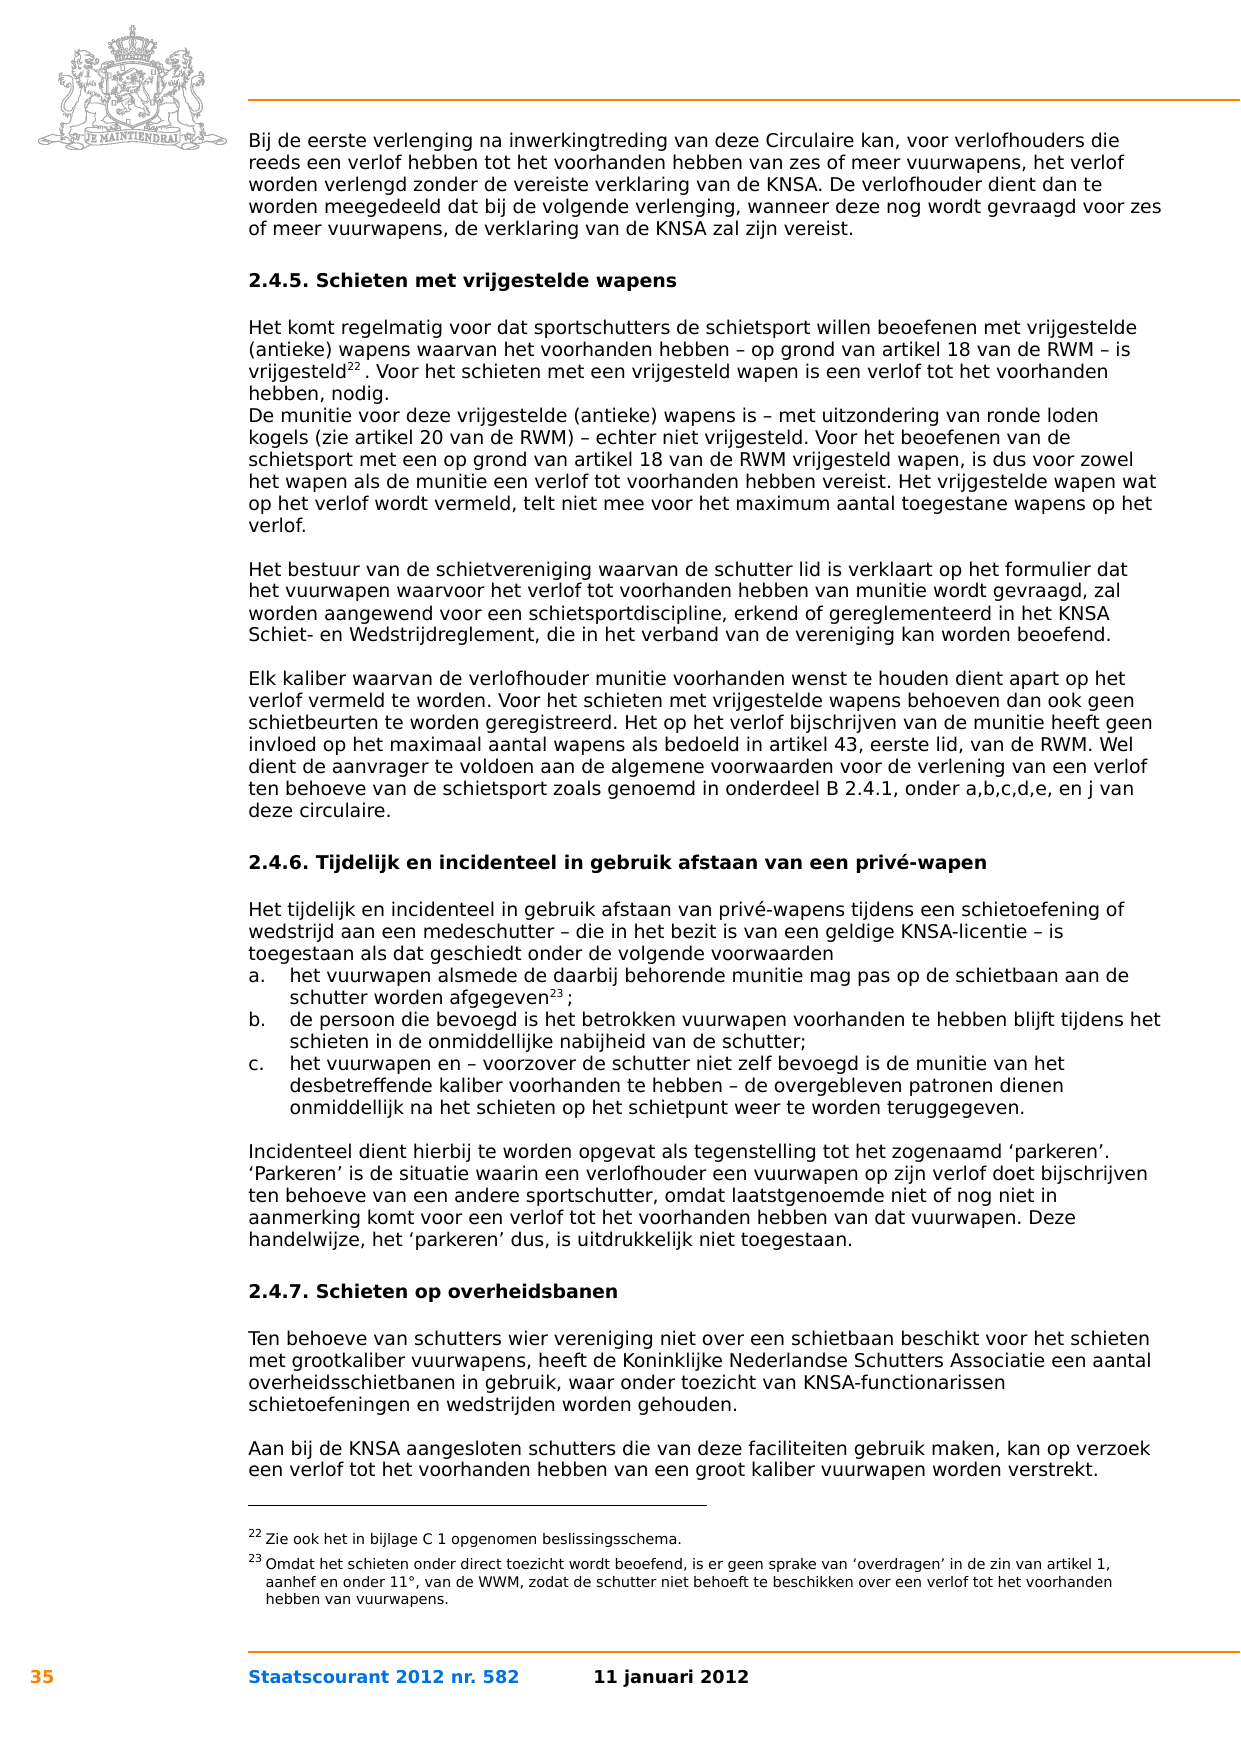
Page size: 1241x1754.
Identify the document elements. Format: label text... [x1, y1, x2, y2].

subtitle 2.4.6. Tijdelijk en incidenteel in gebruik afstaan van een privé-wapen [248, 852, 1163, 874]
text Het bestuur van de schietvereniging waarvan de schutter lid is verklaart op het formulier dat het vuurwapen waarvoor het verlof tot voorhanden hebben van munitie wordt gevraagd, zal worden aangewend voor een schietsportdiscipline, erkend of gereglementeerd in het KNSA Schiet- en Wedstrijdreglement, die in het verband van de vereniging kan worden beoefend. [248, 558, 1163, 646]
text De munitie voor deze vrijgestelde (antieke) wapens is – met uitzondering van ronde loden kogels (zie artikel 20 van de RWM) – echter niet vrijgesteld. Voor het beoefenen van de schietsport met een op grond van artikel 18 van de RWM vrijgesteld wapen, is dus voor zowel het wapen als de munitie een verlof tot voorhanden hebben vereist. Het vrijgestelde wapen wat op het verlof wordt vermeld, telt niet mee voor het maximum aantal toegestane wapens op het verlof. [248, 405, 1163, 537]
text a. het vuurwapen alsmede de daarbij behorende munitie mag pas op de schietbaan aan de schutter worden afgegeven; [248, 965, 1163, 1009]
text Incidenteel dient hierbij te worden opgevat als tegenstelling tot het zogenaamd ‘parkeren’. ‘Parkeren’ is de situatie waarin een verlofhouder een vuurwapen op zijn verlof doet bijschrijven ten behoeve van een andere sportschutter, omdat laatstgenoemde niet of nog niet in aanmerking komt voor een verlof tot het voorhanden hebben van dat vuurwapen. Deze handelwijze, het ‘parkeren’ dus, is uitdrukkelijk niet toegestaan. [248, 1141, 1163, 1251]
text Het tijdelijk en incidenteel in gebruik afstaan van privé-wapens tijdens een schietoefening of wedstrijd aan een medeschutter – die in het bezit is van een geldige KNSA-licentie – is toegestaan als dat geschiedt onder de volgende voorwaarden [248, 899, 1163, 965]
text Omdat het schieten onder direct toezicht wordt beoefend, is er geen sprake van ‘overdragen’ in de zin van artikel 1, aanhef en onder 11°, van de WWM, zodat de schutter niet behoeft te beschikken over een verlof tot het voorhanden hebben van vuurwapens. [248, 1552, 1163, 1608]
subtitle 2.4.7. Schieten op overheidsbanen [248, 1281, 1163, 1303]
subtitle 2.4.5. Schieten met vrijgestelde wapens [248, 270, 1163, 292]
text Zie ook het in bijlage C 1 opgenomen beslissingsschema. [248, 1527, 1163, 1549]
text Bij de eerste verlenging na inwerkingtreding van deze Circulaire kan, voor verlofhouders die reeds een verlof hebben tot het voorhanden hebben van zes of meer vuurwapens, het verlof worden verlengd zonder de vereiste verklaring van de KNSA. De verlofhouder dient dan te worden meegedeeld dat bij de volgende verlenging, wanneer deze nog wordt gevraagd voor zes of meer vuurwapens, de verklaring van de KNSA zal zijn vereist. [248, 130, 1163, 240]
text c. het vuurwapen en – voorzover de schutter niet zelf bevoegd is de munitie van het desbetreffende kaliber voorhanden te hebben – de overgebleven patronen dienen onmiddellijk na het schieten op het schietpunt weer te worden teruggegeven. [248, 1053, 1163, 1119]
text Aan bij de KNSA aangesloten schutters die van deze faciliteiten gebruik maken, kan op verzoek een verlof tot het voorhanden hebben van een groot kaliber vuurwapen worden verstrekt. [248, 1437, 1163, 1481]
text Elk kaliber waarvan de verlofhouder munitie voorhanden wenst te houden dient apart op het verlof vermeld te worden. Voor het schieten met vrijgestelde wapens behoeven dan ook geen schietbeurten te worden geregistreerd. Het op het verlof bijschrijven van de munitie heeft geen invloed op het maximaal aantal wapens als bedoeld in artikel 43, eerste lid, van de RWM. Wel dient de aanvrager te voldoen aan de algemene voorwaarden voor de verlening van een verlof ten behoeve van de schietsport zoals genoemd in onderdeel B 2.4.1, onder a,b,c,d,e, en j van deze circulaire. [248, 668, 1163, 822]
picture [38, 25, 227, 150]
text b. de persoon die bevoegd is het betrokken vuurwapen voorhanden te hebben blijft tijdens het schieten in de onmiddellijke nabijheid van de schutter; [248, 1009, 1163, 1053]
text Ten behoeve van schutters wier vereniging niet over een schietbaan beschikt voor het schieten met grootkaliber vuurwapens, heeft de Koninklijke Nederlandse Schutters Associatie een aantal overheidsschietbanen in gebruik, waar onder toezicht van KNSA-functionarissen schietoefeningen en wedstrijden worden gehouden. [248, 1328, 1163, 1416]
text Het komt regelmatig voor dat sportschutters de schietsport willen beoefenen met vrijgestelde (antieke) wapens waarvan het voorhanden hebben – op grond van artikel 18 van de RWM – is vrijgesteld. Voor het schieten met een vrijgesteld wapen is een verlof tot het voorhanden hebben, nodig. [248, 317, 1163, 405]
